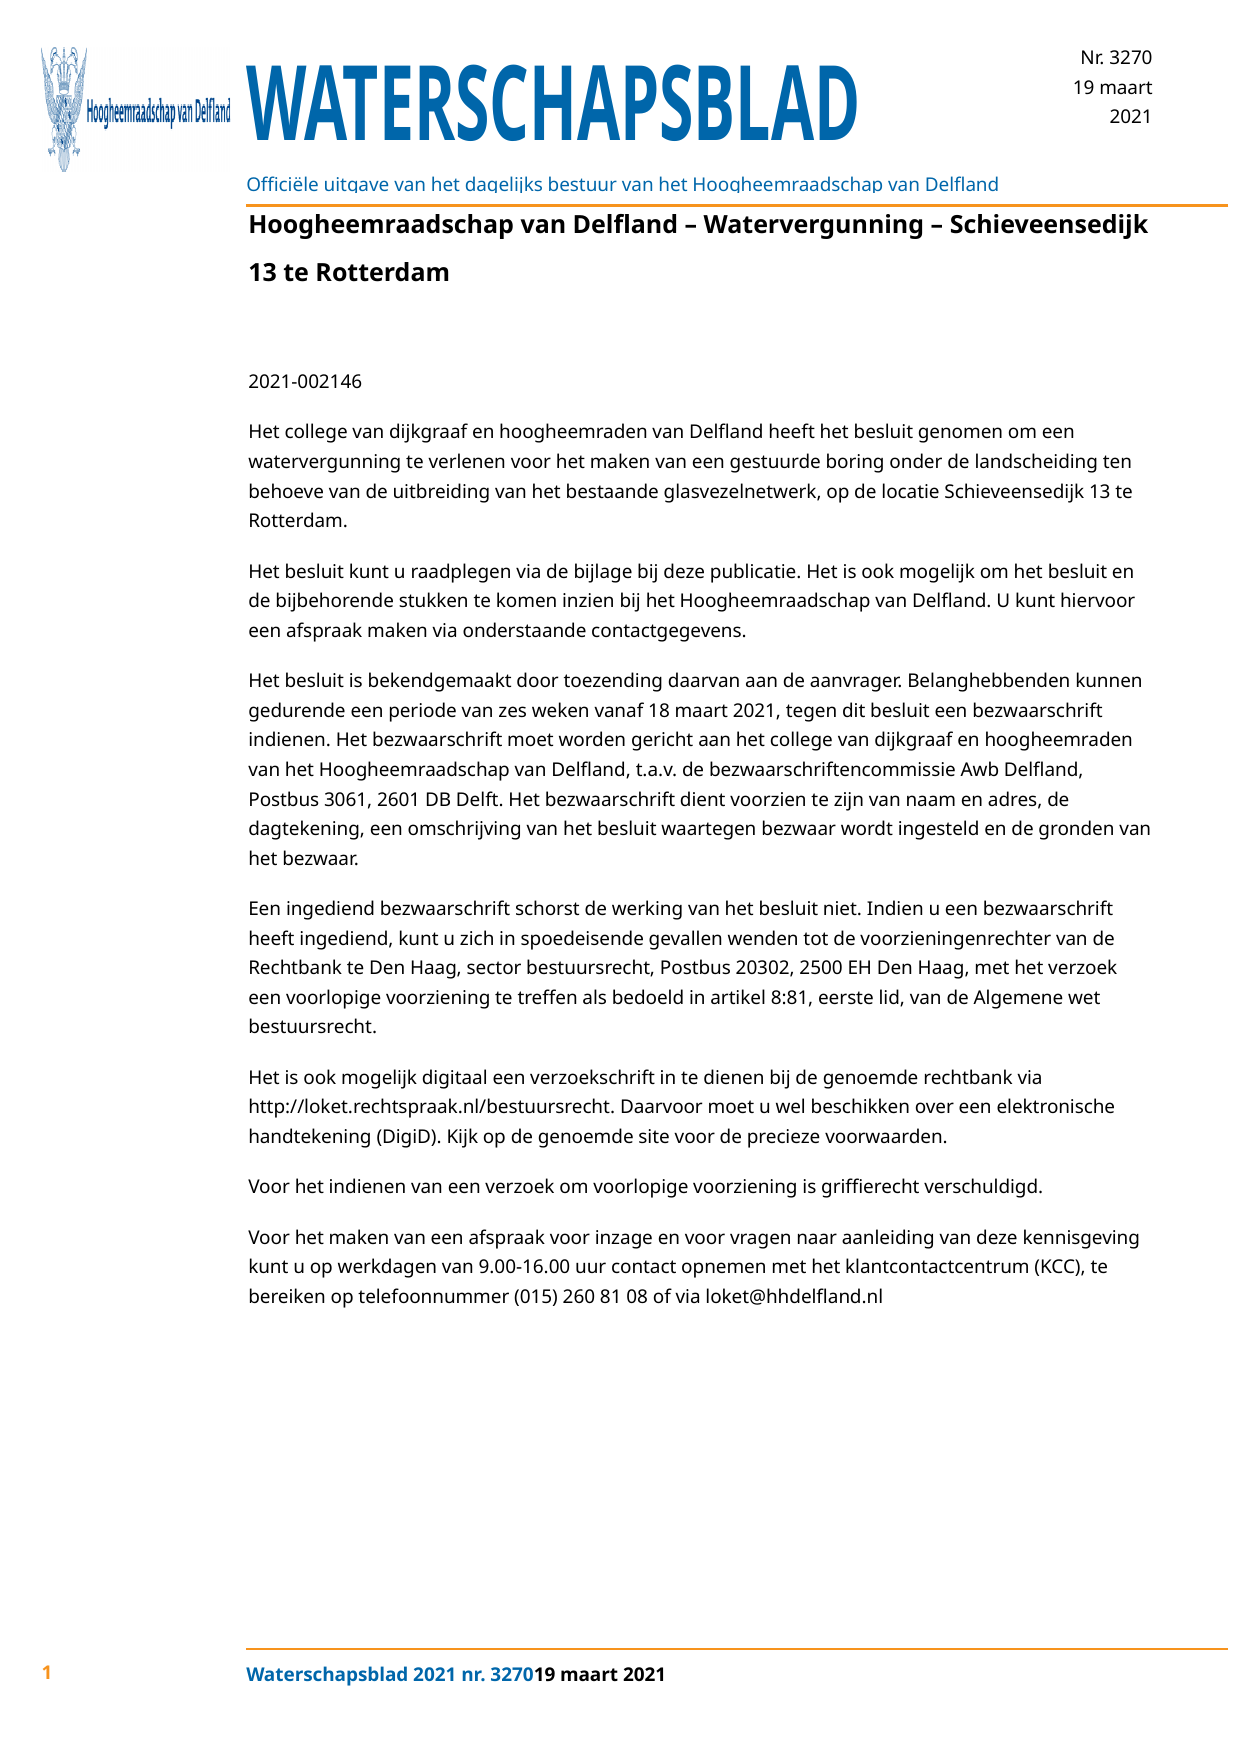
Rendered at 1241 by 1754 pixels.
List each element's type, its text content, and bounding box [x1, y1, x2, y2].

text Voor het indienen van een verzoek om voorlopige voorziening is griffierecht verschuldigd. [248, 1174, 1152, 1199]
text Hoogheemraadschap van Delfland – Watervergunning – Schieveensedijk 13 te Rotterdam [248, 207, 1152, 288]
text Het besluit is bekendgemaakt door toezending daarvan aan de aanvrager. Belanghebbenden kunnen gedurende een periode van zes weken vanaf 18 maart 2021, tegen dit besluit een bezwaarschrift indienen. Het bezwaarschrift moet worden gericht aan het college van dijkgraaf en hoogheemraden van het Hoogheemraadschap van Delfland, t.a.v. de bezwaarschriftencommissie Awb Delfland, Postbus 3061, 2601 DB Delft. Het bezwaarschrift dient voorzien te zijn van naam en adres, de dagtekening, een omschrijving van het besluit waartegen bezwaar wordt ingesteld en de gronden van het bezwaar. [248, 667, 1152, 871]
text Het is ook mogelijk digitaal een verzoekschrift in te dienen bij de genoemde rechtbank via http://loket.rechtspraak.nl/bestuursrecht. Daarvoor moet u wel beschikken over een elektronische handtekening (DigiD). Kijk op de genoemde site voor de precieze voorwaarden. [248, 1064, 1152, 1149]
picture [41, 47, 231, 172]
text Het college van dijkgraaf en hoogheemraden van Delfland heeft het besluit genomen om een watervergunning te verlenen voor het maken van een gestuurde boring onder de landscheiding ten behoeve van de uitbreiding van het bestaande glasvezelnetwerk, op de locatie Schieveensedijk 13 te Rotterdam. [248, 419, 1152, 533]
text Voor het maken van een afspraak voor inzage en voor vragen naar aanleiding van deze kennisgeving kunt u op werkdagen van 9.00-16.00 uur contact opnemen met het klantcontactcentrum (KCC), te bereiken op telefoonnummer (015) 260 81 08 of via loket@hhdelfland.nl [248, 1224, 1152, 1309]
text Een ingediend bezwaarschrift schorst de werking van het besluit niet. Indien u een bezwaarschrift heeft ingediend, kunt u zich in spoedeisende gevallen wenden tot de voorzieningenrechter van de Rechtbank te Den Haag, sector bestuursrecht, Postbus 20302, 2500 EH Den Haag, met het verzoek een voorlopige voorziening te treffen als bedoeld in artikel 8:81, eerste lid, van de Algemene wet bestuursrecht. [248, 895, 1152, 1039]
text 2021-002146 [248, 368, 1152, 394]
text Het besluit kunt u raadplegen via de bijlage bij deze publicatie. Het is ook mogelijk om het besluit en de bijbehorende stukken te komen inzien bij het Hoogheemraadschap van Delfland. U kunt hiervoor een afspraak maken via onderstaande contactgegevens. [248, 558, 1152, 643]
